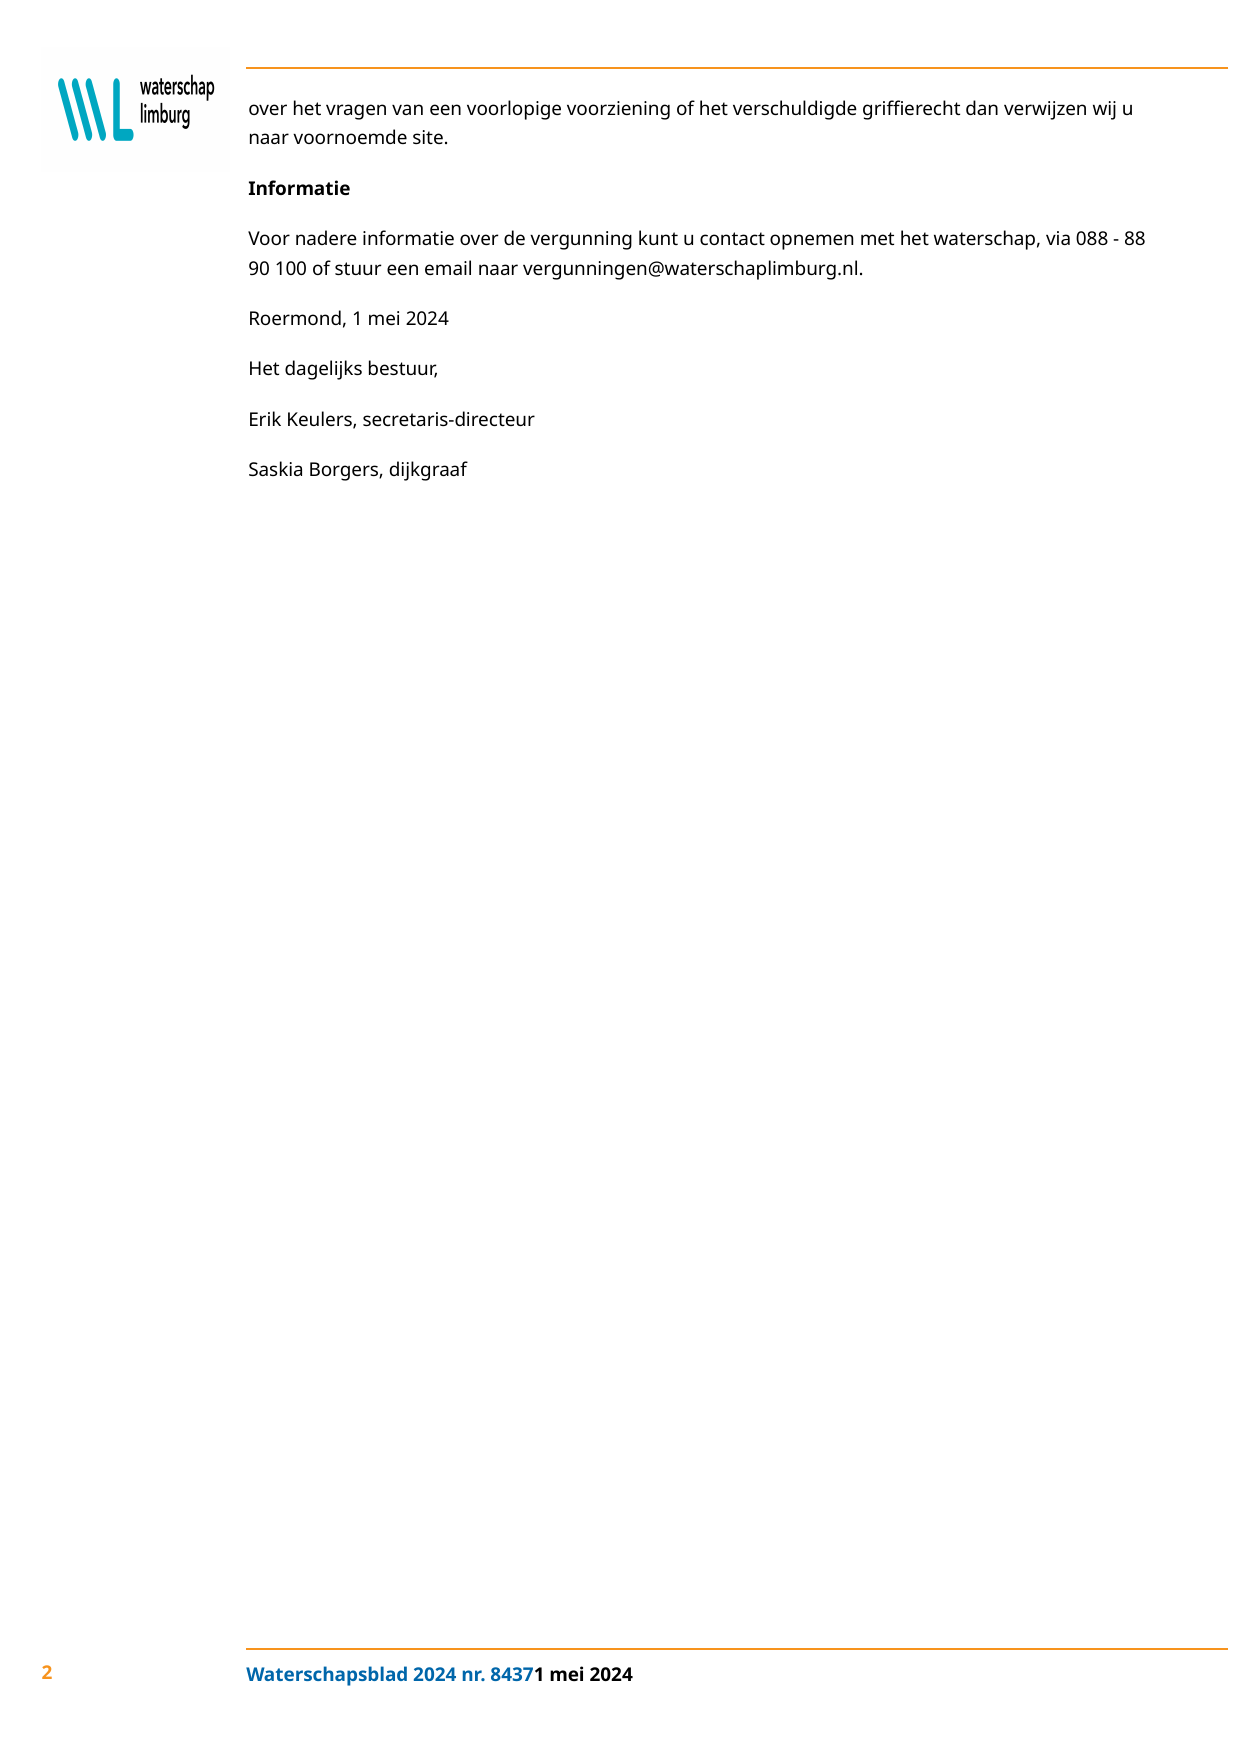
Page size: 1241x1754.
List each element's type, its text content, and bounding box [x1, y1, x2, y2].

text Informatie [248, 175, 1152, 201]
text Erik Keulers, secretaris-directeur [248, 406, 1152, 432]
text Het dagelijks bestuur, [248, 356, 1152, 381]
text Roermond, 1 mei 2024 [248, 305, 1152, 331]
text over het vragen van een voorlopige voorziening of het verschuldigde griffierecht dan verwijzen wij u naar voornoemde site. [248, 95, 1152, 150]
picture [41, 47, 231, 172]
text Voor nadere informatie over de vergunning kunt u contact opnemen met het waterschap, via 088 - 88 90 100 of stuur een email naar vergunningen@waterschaplimburg.nl. [248, 225, 1152, 281]
text Saskia Borgers, dijkgraaf [248, 456, 1152, 482]
